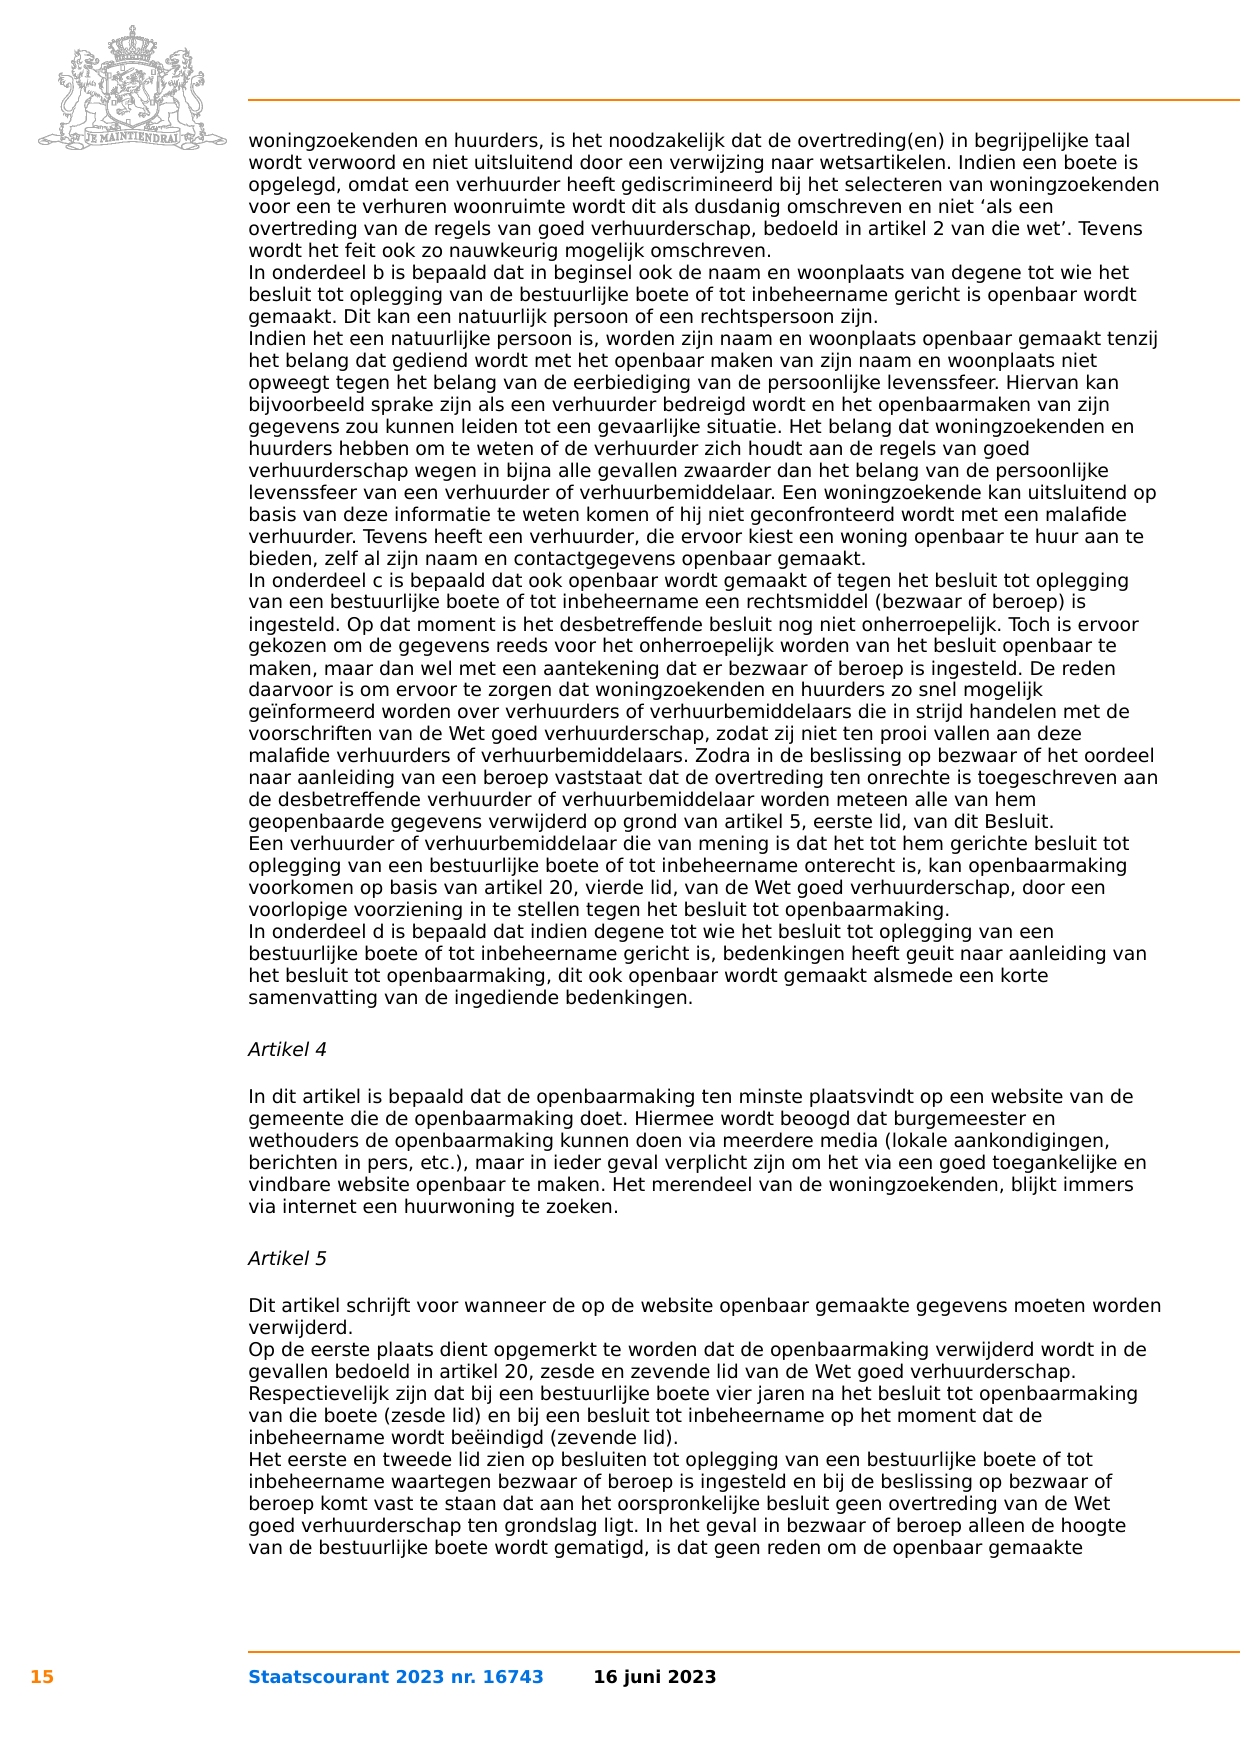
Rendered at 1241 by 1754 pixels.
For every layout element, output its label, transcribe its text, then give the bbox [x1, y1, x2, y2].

text In dit artikel is bepaald dat de openbaarmaking ten minste plaatsvindt op een website van de gemeente die de openbaarmaking doet. Hiermee wordt beoogd dat burgemeester en wethouders de openbaarmaking kunnen doen via meerdere media (lokale aankondigingen, berichten in pers, etc.), maar in ieder geval verplicht zijn om het via een goed toegankelijke en vindbare website openbaar te maken. Het merendeel van de woningzoekenden, blijkt immers via internet een huurwoning te zoeken. [248, 1086, 1163, 1218]
text In onderdeel c is bepaald dat ook openbaar wordt gemaakt of tegen het besluit tot oplegging van een bestuurlijke boete of tot inbeheername een rechtsmiddel (bezwaar of beroep) is ingesteld. Op dat moment is het desbetreffende besluit nog niet onherroepelijk. Toch is ervoor gekozen om de gegevens reeds voor het onherroepelijk worden van het besluit openbaar te maken, maar dan wel met een aantekening dat er bezwaar of beroep is ingesteld. De reden daarvoor is om ervoor te zorgen dat woningzoekenden en huurders zo snel mogelijk geïnformeerd worden over verhuurders of verhuurbemiddelaars die in strijd handelen met de voorschriften van de Wet goed verhuurderschap, zodat zij niet ten prooi vallen aan deze malafide verhuurders of verhuurbemiddelaars. Zodra in de beslissing op bezwaar of het oordeel naar aanleiding van een beroep vaststaat dat de overtreding ten onrechte is toegeschreven aan de desbetreffende verhuurder of verhuurbemiddelaar worden meteen alle van hem geopenbaarde gegevens verwijderd op grond van artikel 5, eerste lid, van dit Besluit. [248, 569, 1163, 833]
text Indien het een natuurlijke persoon is, worden zijn naam en woonplaats openbaar gemaakt tenzij het belang dat gediend wordt met het openbaar maken van zijn naam en woonplaats niet opweegt tegen het belang van de eerbiediging van de persoonlijke levenssfeer. Hiervan kan bijvoorbeeld sprake zijn als een verhuurder bedreigd wordt en het openbaarmaken van zijn gegevens zou kunnen leiden tot een gevaarlijke situatie. Het belang dat woningzoekenden en huurders hebben om te weten of de verhuurder zich houdt aan de regels van goed verhuurderschap wegen in bijna alle gevallen zwaarder dan het belang van de persoonlijke levenssfeer van een verhuurder of verhuurbemiddelaar. Een woningzoekende kan uitsluitend op basis van deze informatie te weten komen of hij niet geconfronteerd wordt met een malafide verhuurder. Tevens heeft een verhuurder, die ervoor kiest een woning openbaar te huur aan te bieden, zelf al zijn naam en contactgegevens openbaar gemaakt. [248, 328, 1163, 569]
text Het eerste en tweede lid zien op besluiten tot oplegging van een bestuurlijke boete of tot inbeheername waartegen bezwaar of beroep is ingesteld en bij de beslissing op bezwaar of beroep komt vast te staan dat aan het oorspronkelijke besluit geen overtreding van de Wet goed verhuurderschap ten grondslag ligt. In het geval in bezwaar of beroep alleen de hoogte van de bestuurlijke boete wordt gematigd, is dat geen reden om de openbaar gemaakte [248, 1449, 1163, 1559]
text In onderdeel d is bepaald dat indien degene tot wie het besluit tot oplegging van een bestuurlijke boete of tot inbeheername gericht is, bedenkingen heeft geuit naar aanleiding van het besluit tot openbaarmaking, dit ook openbaar wordt gemaakt alsmede een korte samenvatting van de ingediende bedenkingen. [248, 921, 1163, 1009]
text Op de eerste plaats dient opgemerkt te worden dat de openbaarmaking verwijderd wordt in de gevallen bedoeld in artikel 20, zesde en zevende lid van de Wet goed verhuurderschap. Respectievelijk zijn dat bij een bestuurlijke boete vier jaren na het besluit tot openbaarmaking van die boete (zesde lid) en bij een besluit tot inbeheername op het moment dat de inbeheername wordt beëindigd (zevende lid). [248, 1339, 1163, 1449]
subtitle Artikel 5 [248, 1248, 1163, 1270]
subtitle Artikel 4 [248, 1039, 1163, 1061]
text Een verhuurder of verhuurbemiddelaar die van mening is dat het tot hem gerichte besluit tot oplegging van een bestuurlijke boete of tot inbeheername onterecht is, kan openbaarmaking voorkomen op basis van artikel 20, vierde lid, van de Wet goed verhuurderschap, door een voorlopige voorziening in te stellen tegen het besluit tot openbaarmaking. [248, 833, 1163, 921]
text In onderdeel b is bepaald dat in beginsel ook de naam en woonplaats van degene tot wie het besluit tot oplegging van de bestuurlijke boete of tot inbeheername gericht is openbaar wordt gemaakt. Dit kan een natuurlijk persoon of een rechtspersoon zijn. [248, 262, 1163, 328]
picture [38, 25, 227, 150]
text woningzoekenden en huurders, is het noodzakelijk dat de overtreding(en) in begrijpelijke taal wordt verwoord en niet uitsluitend door een verwijzing naar wetsartikelen. Indien een boete is opgelegd, omdat een verhuurder heeft gediscrimineerd bij het selecteren van woningzoekenden voor een te verhuren woonruimte wordt dit als dusdanig omschreven en niet ‘als een overtreding van de regels van goed verhuurderschap, bedoeld in artikel 2 van die wet’. Tevens wordt het feit ook zo nauwkeurig mogelijk omschreven. [248, 130, 1163, 262]
text Dit artikel schrijft voor wanneer de op de website openbaar gemaakte gegevens moeten worden verwijderd. [248, 1295, 1163, 1339]
